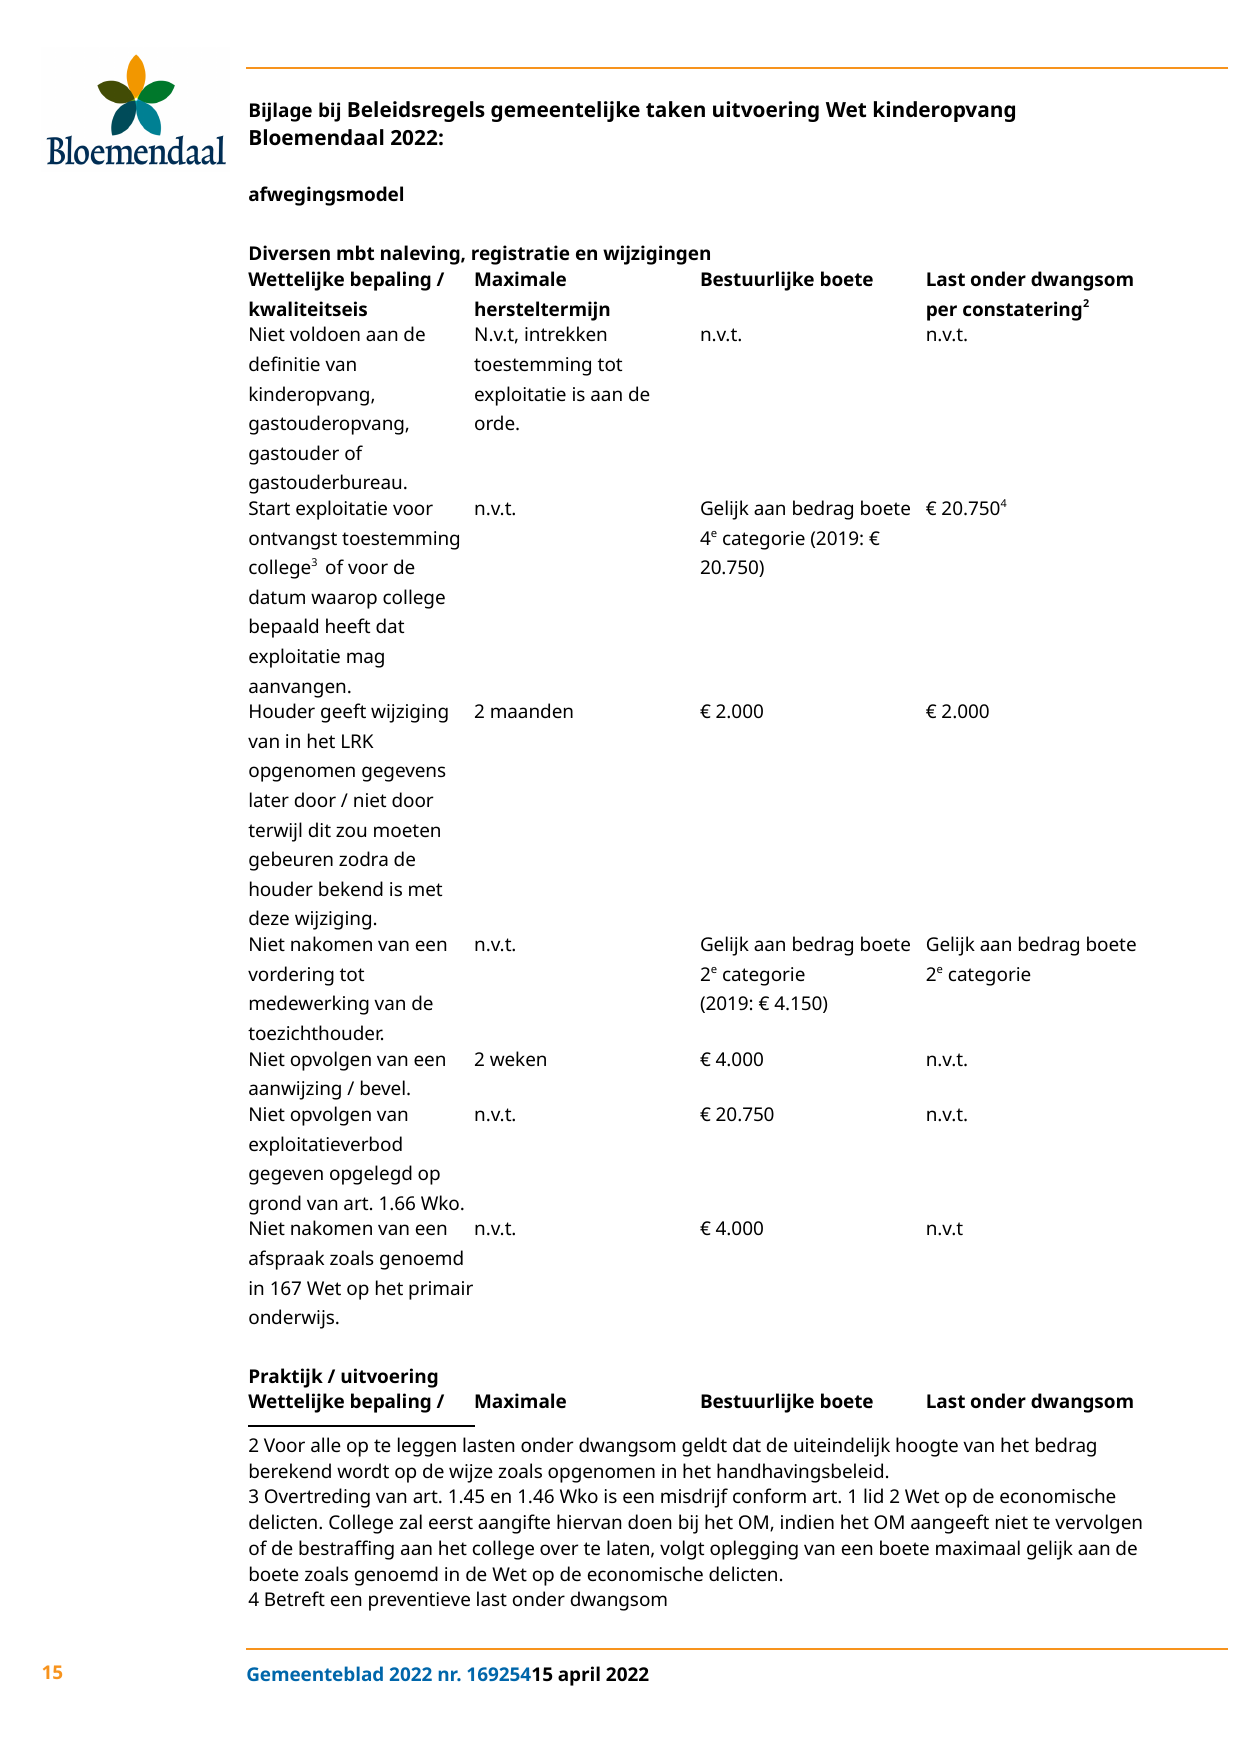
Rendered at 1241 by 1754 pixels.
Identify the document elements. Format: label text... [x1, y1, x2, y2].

table_cell € 2.000 [700, 699, 926, 931]
table_cell Niet opvolgen van exploitatieverbod gegeven opgelegd op grond van art. 1.66 Wko. [248, 1101, 474, 1216]
table_cell 2 maanden [474, 699, 700, 931]
table_cell Gelijk aan bedrag boete 2e categorie (2019: € 4.150) [700, 931, 926, 1046]
table_cell n.v.t. [474, 495, 700, 698]
table_cell n.v.t. [474, 1101, 700, 1216]
table_cell € 4.000 [700, 1216, 926, 1330]
table_cell Maximale hersteltermijn [474, 266, 700, 322]
table_cell € 20.750 [926, 495, 1152, 698]
table_cell Bestuurlijke boete [700, 266, 926, 322]
table_cell Gelijk aan bedrag boete 4e categorie (2019: € 20.750) [700, 495, 926, 698]
table_header [926, 1363, 1152, 1389]
table_cell n.v.t [926, 1216, 1152, 1330]
table_header [700, 1363, 926, 1389]
table_cell n.v.t. [474, 1216, 700, 1330]
table_cell € 2.000 [926, 699, 1152, 931]
table_header Diversen mbt naleving, registratie en wijzigingen [248, 241, 1152, 266]
text afwegingsmodel [248, 181, 1152, 207]
table_cell Niet nakomen van een vordering tot medewerking van de toezichthouder. [248, 931, 474, 1046]
table_header [474, 1363, 700, 1389]
table_cell Wettelijke bepaling / kwaliteitseis [248, 266, 474, 322]
table_cell € 4.000 [700, 1046, 926, 1101]
table_cell Last onder dwangsom [926, 1389, 1152, 1414]
table_cell 2 weken [474, 1046, 700, 1101]
table_cell Wettelijke bepaling / [248, 1389, 474, 1414]
table_cell n.v.t. [474, 931, 700, 1046]
table_cell Last onder dwangsom per constatering [926, 266, 1152, 322]
table_cell Niet nakomen van een afspraak zoals genoemd in 167 Wet op het primair onderwijs. [248, 1216, 474, 1330]
table_cell Niet voldoen aan de definitie van kinderopvang, gastouderopvang, gastouder of gastouderbureau. [248, 322, 474, 495]
picture [41, 47, 231, 172]
table_cell Niet opvolgen van een aanwijzing / bevel. [248, 1046, 474, 1101]
table_cell N.v.t, intrekken toestemming tot exploitatie is aan de orde. [474, 322, 700, 495]
text Bijlage bij Beleidsregels gemeentelijke taken uitvoering Wet kinderopvang Bloemendaal 2022: [248, 95, 1152, 152]
table_header Praktijk / uitvoering [248, 1363, 474, 1389]
table_cell Bestuurlijke boete [700, 1389, 926, 1414]
table_cell n.v.t. [926, 1101, 1152, 1216]
table_cell Start exploitatie voor ontvangst toestemming college of voor de datum waarop college bepaald heeft dat exploitatie mag aanvangen. [248, 495, 474, 698]
table_cell n.v.t. [926, 322, 1152, 495]
table_cell Gelijk aan bedrag boete 2e categorie [926, 931, 1152, 1046]
table_cell Houder geeft wijziging van in het LRK opgenomen gegevens later door / niet door terwijl dit zou moeten gebeuren zodra de houder bekend is met deze wijziging. [248, 699, 474, 931]
table_cell n.v.t. [926, 1046, 1152, 1101]
table_cell € 20.750 [700, 1101, 926, 1216]
table_cell Maximale [474, 1389, 700, 1414]
table_cell n.v.t. [700, 322, 926, 495]
